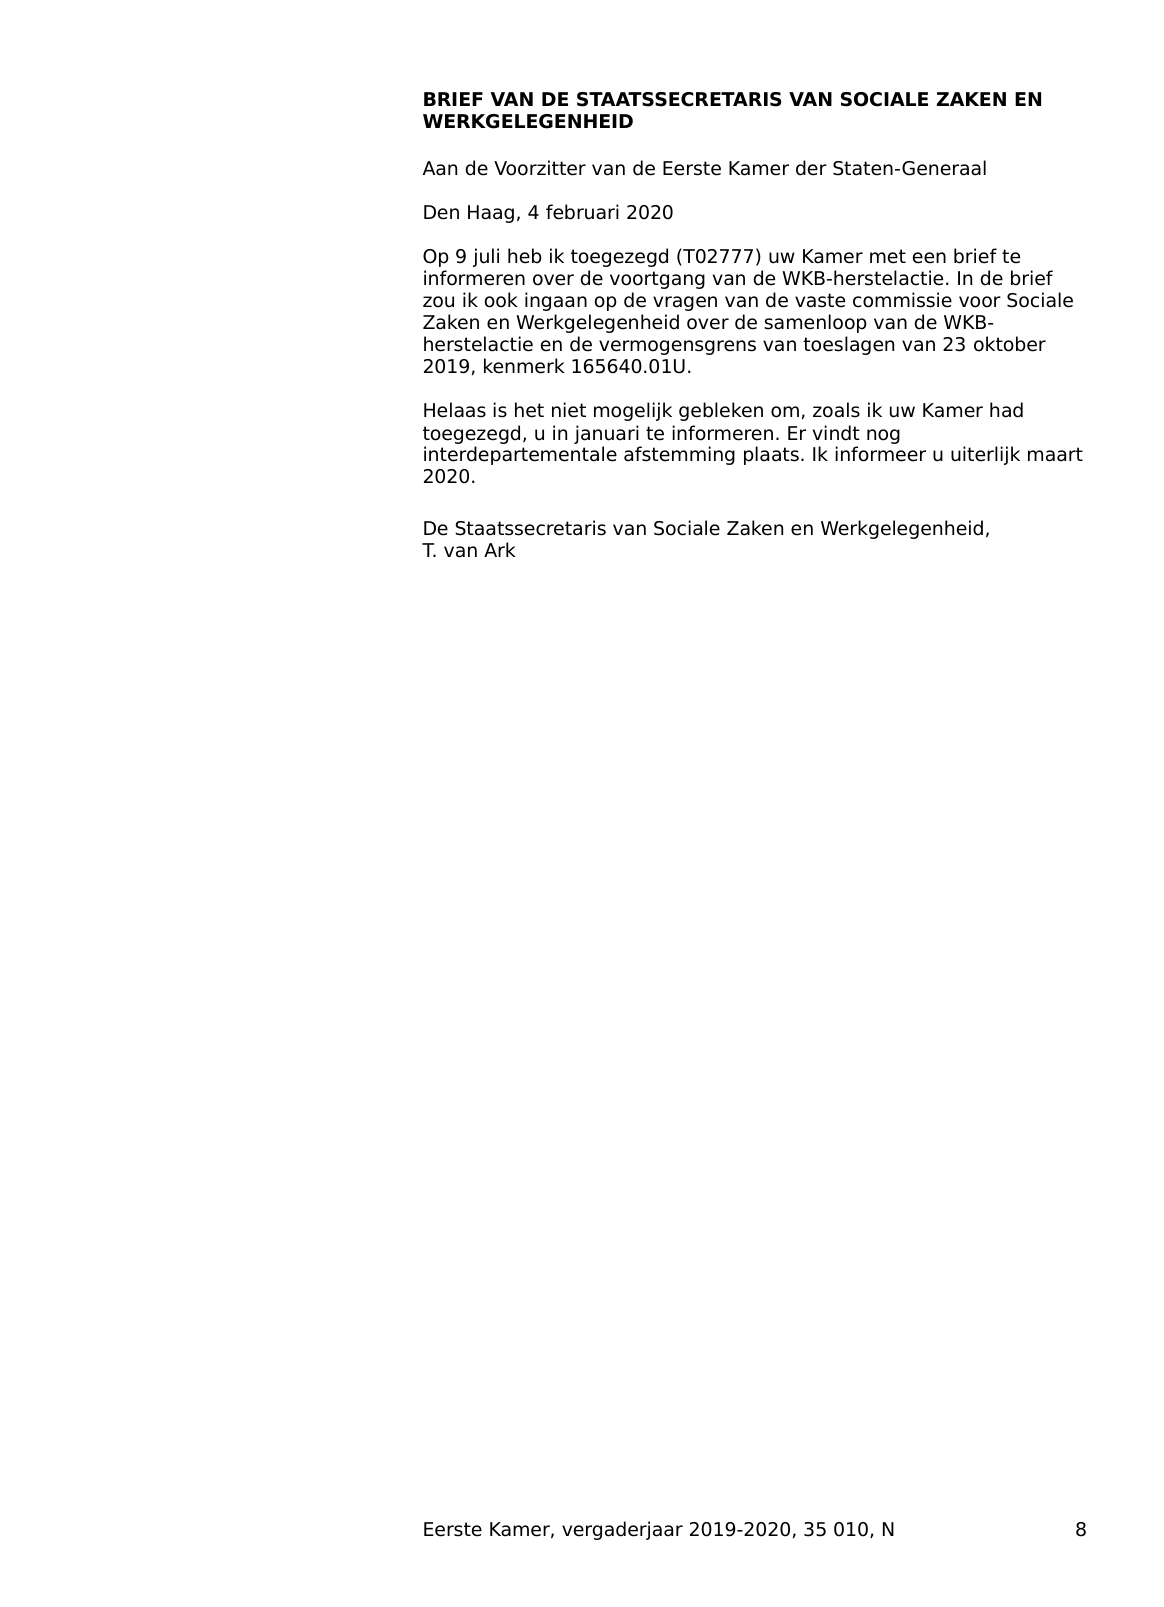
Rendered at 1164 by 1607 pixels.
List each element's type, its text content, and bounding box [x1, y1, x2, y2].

text De Staatssecretaris van Sociale Zaken en Werkgelegenheid, T. van Ark [422, 518, 1087, 562]
text Den Haag, 4 februari 2020 [422, 202, 1087, 224]
subtitle BRIEF VAN DE STAATSSECRETARIS VAN SOCIALE ZAKEN EN WERKGELEGENHEID [422, 89, 1087, 133]
text Op 9 juli heb ik toegezegd (T02777) uw Kamer met een brief te informeren over de voortgang van de WKB-herstelactie. In de brief zou ik ook ingaan op de vragen van de vaste commissie voor Sociale Zaken en Werkgelegenheid over de samenloop van de WKB-herstelactie en de vermogensgrens van toeslagen van 23 oktober 2019, kenmerk 165640.01U. [422, 246, 1087, 378]
text Aan de Voorzitter van de Eerste Kamer der Staten-Generaal [422, 158, 1087, 180]
text Helaas is het niet mogelijk gebleken om, zoals ik uw Kamer had toegezegd, u in januari te informeren. Er vindt nog interdepartementale afstemming plaats. Ik informeer u uiterlijk maart 2020. [422, 400, 1087, 488]
